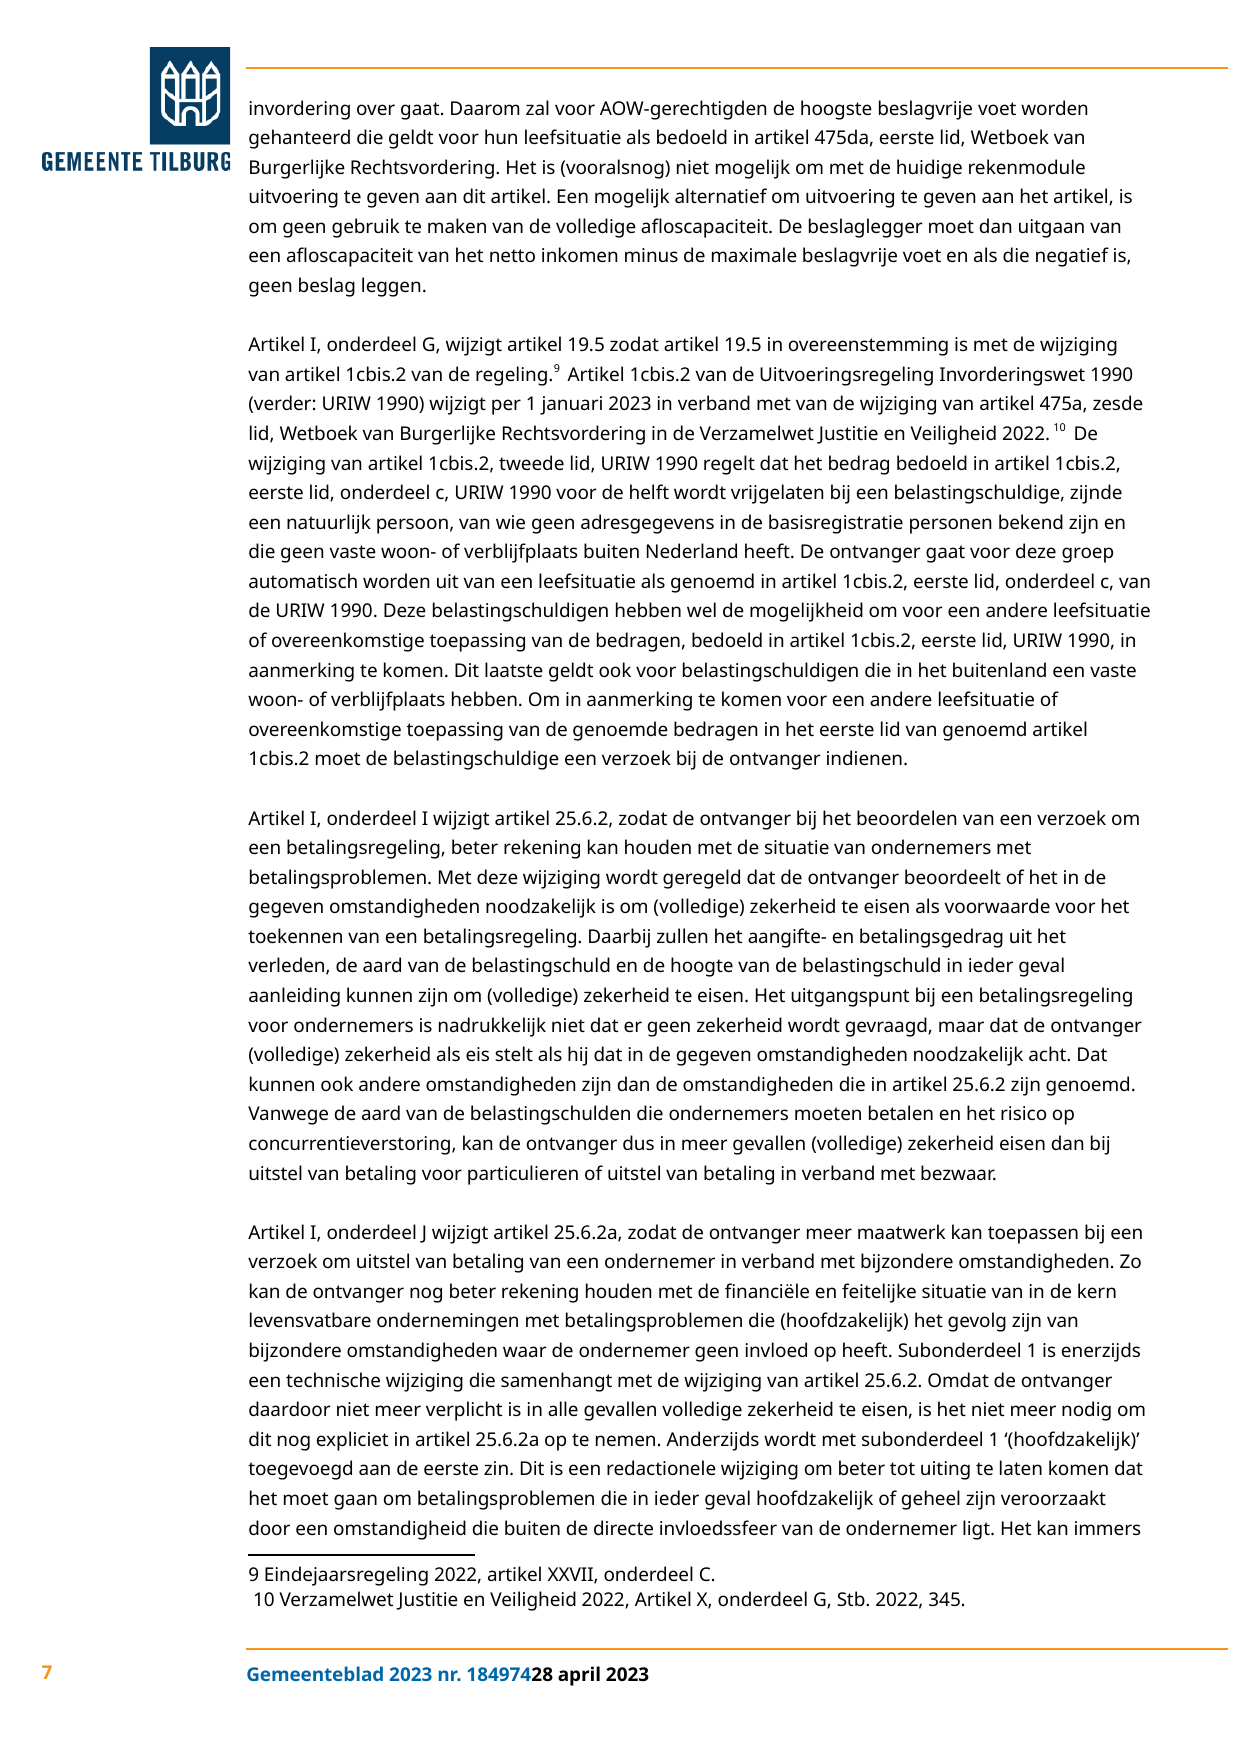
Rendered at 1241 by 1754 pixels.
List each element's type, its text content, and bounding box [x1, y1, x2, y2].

text Eindejaarsregeling 2022, artikel XXVII, onderdeel C. [248, 1561, 1152, 1586]
text Artikel I, onderdeel I wijzigt artikel 25.6.2, zodat de ontvanger bij het beoordelen van een verzoek om een betalingsregeling, beter rekening kan houden met de situatie van ondernemers met betalingsproblemen. Met deze wijziging wordt geregeld dat de ontvanger beoordeelt of het in de gegeven omstandigheden noodzakelijk is om (volledige) zekerheid te eisen als voorwaarde voor het toekennen van een betalingsregeling. Daarbij zullen het aangifte- en betalingsgedrag uit het verleden, de aard van de belastingschuld en de hoogte van de belastingschuld in ieder geval aanleiding kunnen zijn om (volledige) zekerheid te eisen. Het uitgangspunt bij een betalingsregeling voor ondernemers is nadrukkelijk niet dat er geen zekerheid wordt gevraagd, maar dat de ontvanger (volledige) zekerheid als eis stelt als hij dat in de gegeven omstandigheden noodzakelijk acht. Dat kunnen ook andere omstandigheden zijn dan de omstandigheden die in artikel 25.6.2 zijn genoemd. Vanwege de aard van de belastingschulden die ondernemers moeten betalen en het risico op concurrentieverstoring, kan de ontvanger dus in meer gevallen (volledige) zekerheid eisen dan bij uitstel van betaling voor particulieren of uitstel van betaling in verband met bezwaar. [248, 805, 1152, 1186]
text invordering over gaat. Daarom zal voor AOW-gerechtigden de hoogste beslagvrije voet worden gehanteerd die geldt voor hun leefsituatie als bedoeld in artikel 475da, eerste lid, Wetboek van Burgerlijke Rechtsvordering. Het is (vooralsnog) niet mogelijk om met de huidige rekenmodule uitvoering te geven aan dit artikel. Een mogelijk alternatief om uitvoering te geven aan het artikel, is om geen gebruik te maken van de volledige afloscapaciteit. De beslaglegger moet dan uitgaan van een afloscapaciteit van het netto inkomen minus de maximale beslagvrije voet en als die negatief is, geen beslag leggen. [248, 95, 1152, 298]
text Artikel I, onderdeel G, wijzigt artikel 19.5 zodat artikel 19.5 in overeenstemming is met de wijziging van artikel 1cbis.2 van de regeling. Artikel 1cbis.2 van de Uitvoeringsregeling Invorderingswet 1990 (verder: URIW 1990) wijzigt per 1 januari 2023 in verband met van de wijziging van artikel 475a, zesde lid, Wetboek van Burgerlijke Rechtsvordering in de Verzamelwet Justitie en Veiligheid 2022. De wijziging van artikel 1cbis.2, tweede lid, URIW 1990 regelt dat het bedrag bedoeld in artikel 1cbis.2, eerste lid, onderdeel c, URIW 1990 voor de helft wordt vrijgelaten bij een belastingschuldige, zijnde een natuurlijk persoon, van wie geen adresgegevens in de basisregistratie personen bekend zijn en die geen vaste woon- of verblijfplaats buiten Nederland heeft. De ontvanger gaat voor deze groep automatisch worden uit van een leefsituatie als genoemd in artikel 1cbis.2, eerste lid, onderdeel c, van de URIW 1990. Deze belastingschuldigen hebben wel de mogelijkheid om voor een andere leefsituatie of overeenkomstige toepassing van de bedragen, bedoeld in artikel 1cbis.2, eerste lid, URIW 1990, in aanmerking te komen. Dit laatste geldt ook voor belastingschuldigen die in het buitenland een vaste woon- of verblijfplaats hebben. Om in aanmerking te komen voor een andere leefsituatie of overeenkomstige toepassing van de genoemde bedragen in het eerste lid van genoemd artikel 1cbis.2 moet de belastingschuldige een verzoek bij de ontvanger indienen. [248, 331, 1152, 771]
text Verzamelwet Justitie en Veiligheid 2022, Artikel X, onderdeel G, Stb. 2022, 345. [248, 1586, 1152, 1612]
text Artikel I, onderdeel J wijzigt artikel 25.6.2a, zodat de ontvanger meer maatwerk kan toepassen bij een verzoek om uitstel van betaling van een ondernemer in verband met bijzondere omstandigheden. Zo kan de ontvanger nog beter rekening houden met de financiële en feitelijke situatie van in de kern levensvatbare ondernemingen met betalingsproblemen die (hoofdzakelijk) het gevolg zijn van bijzondere omstandigheden waar de ondernemer geen invloed op heeft. Subonderdeel 1 is enerzijds een technische wijziging die samenhangt met de wijziging van artikel 25.6.2. Omdat de ontvanger daardoor niet meer verplicht is in alle gevallen volledige zekerheid te eisen, is het niet meer nodig om dit nog expliciet in artikel 25.6.2a op te nemen. Anderzijds wordt met subonderdeel 1 ‘(hoofdzakelijk)’ toegevoegd aan de eerste zin. Dit is een redactionele wijziging om beter tot uiting te laten komen dat het moet gaan om betalingsproblemen die in ieder geval hoofdzakelijk of geheel zijn veroorzaakt door een omstandigheid die buiten de directe invloedssfeer van de ondernemer ligt. Het kan immers [248, 1219, 1152, 1541]
picture [41, 47, 231, 172]
